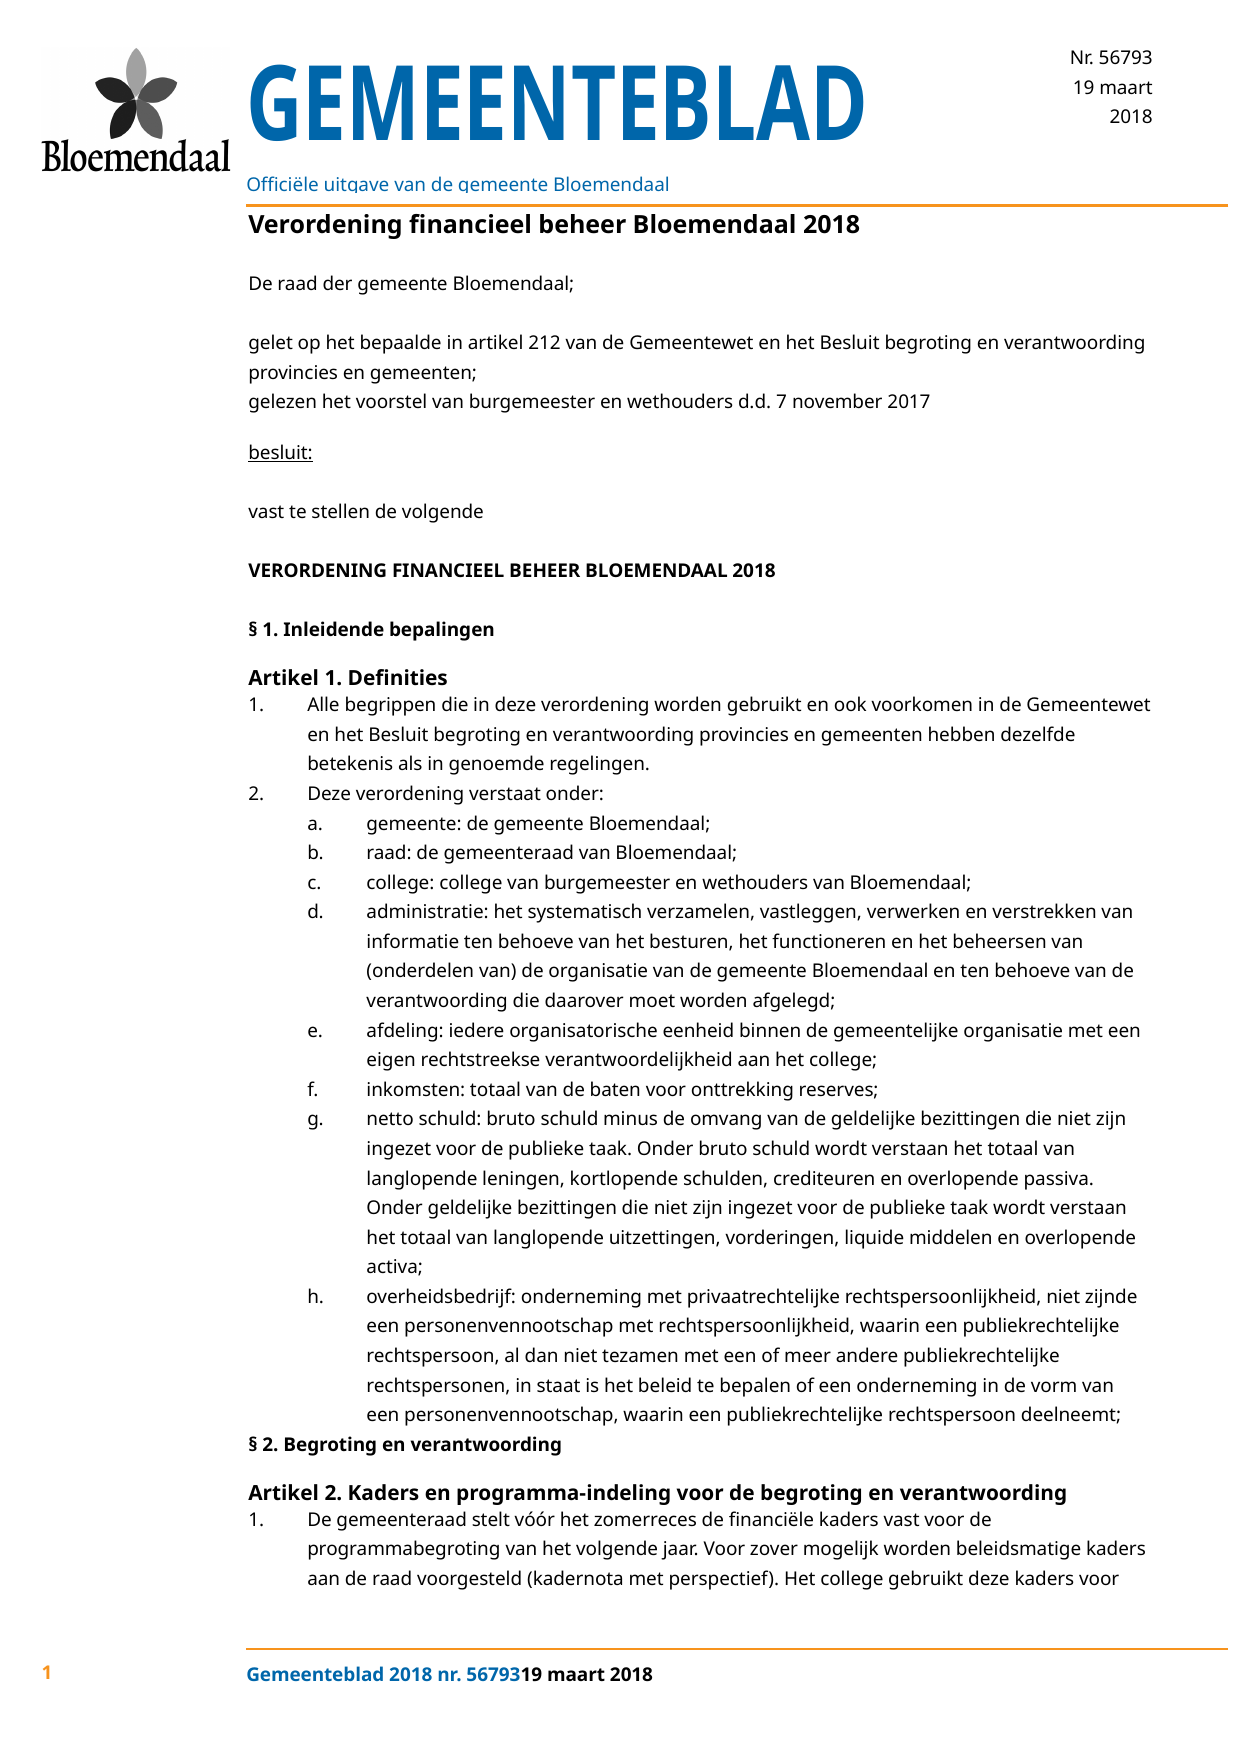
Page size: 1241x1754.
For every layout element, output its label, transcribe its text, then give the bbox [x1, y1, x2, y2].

list afdeling: iedere organisatorische eenheid binnen de gemeentelijke organisatie met een eigen rechtstreekse verantwoordelijkheid aan het college; [307, 1017, 1152, 1072]
text VERORDENING FINANCIEEL BEHEER BLOEMENDAAL 2018 [248, 557, 1152, 583]
list netto schuld: bruto schuld minus de omvang van de geldelijke bezittingen die niet zijn ingezet voor de publieke taak. Onder bruto schuld wordt verstaan het totaal van langlopende leningen, kortlopende schulden, crediteuren en overlopende passiva. Onder geldelijke bezittingen die niet zijn ingezet voor de publieke taak wordt verstaan het totaal van langlopende uitzettingen, vorderingen, liquide middelen en overlopende activa; [307, 1106, 1152, 1279]
list Deze verordening verstaat onder: [248, 780, 1152, 806]
list college: college van burgemeester en wethouders van Bloemendaal; [307, 869, 1152, 895]
text Artikel 1. Definities [248, 663, 1152, 691]
text gelet op het bepaalde in artikel 212 van de Gemeentewet en het Besluit begroting en verantwoording provincies en gemeenten; [248, 329, 1152, 385]
text vast te stellen de volgende [248, 498, 1152, 524]
text § 2. Begroting en verantwoording [248, 1431, 1152, 1457]
list gemeente: de gemeente Bloemendaal; [307, 810, 1152, 836]
text Artikel 2. Kaders en programma-indeling voor de begroting en verantwoording [248, 1478, 1152, 1506]
list administratie: het systematisch verzamelen, vastleggen, verwerken en verstrekken van informatie ten behoeve van het besturen, het functioneren en het beheersen van (onderdelen van) de organisatie van de gemeente Bloemendaal en ten behoeve van de verantwoording die daarover moet worden afgelegd; [307, 898, 1152, 1013]
list Alle begrippen die in deze verordening worden gebruikt en ook voorkomen in de Gemeentewet en het Besluit begroting en verantwoording provincies en gemeenten hebben dezelfde betekenis als in genoemde regelingen. [248, 691, 1152, 776]
text De raad der gemeente Bloemendaal; [248, 270, 1152, 296]
picture [41, 47, 231, 172]
text besluit: [248, 439, 1152, 465]
list De gemeenteraad stelt vóór het zomerreces de financiële kaders vast voor de programmabegroting van het volgende jaar. Voor zover mogelijk worden beleidsmatige kaders aan de raad voorgesteld (kadernota met perspectief). Het college gebruikt deze kaders voor [248, 1506, 1152, 1591]
text gelezen het voorstel van burgemeester en wethouders d.d. 7 november 2017 [248, 389, 1152, 414]
text § 1. Inleidende bepalingen [248, 616, 1152, 642]
list inkomsten: totaal van de baten voor onttrekking reserves; [307, 1076, 1152, 1102]
list overheidsbedrijf: onderneming met privaatrechtelijke rechtspersoonlijkheid, niet zijnde een personenvennootschap met rechtspersoonlijkheid, waarin een publiekrechtelijke rechtspersoon, al dan niet tezamen met een of meer andere publiekrechtelijke rechtspersonen, in staat is het beleid te bepalen of een onderneming in de vorm van een personenvennootschap, waarin een publiekrechtelijke rechtspersoon deelneemt; [307, 1283, 1152, 1427]
list raad: de gemeenteraad van Bloemendaal; [307, 839, 1152, 865]
text Verordening financieel beheer Bloemendaal 2018 [248, 207, 1152, 241]
